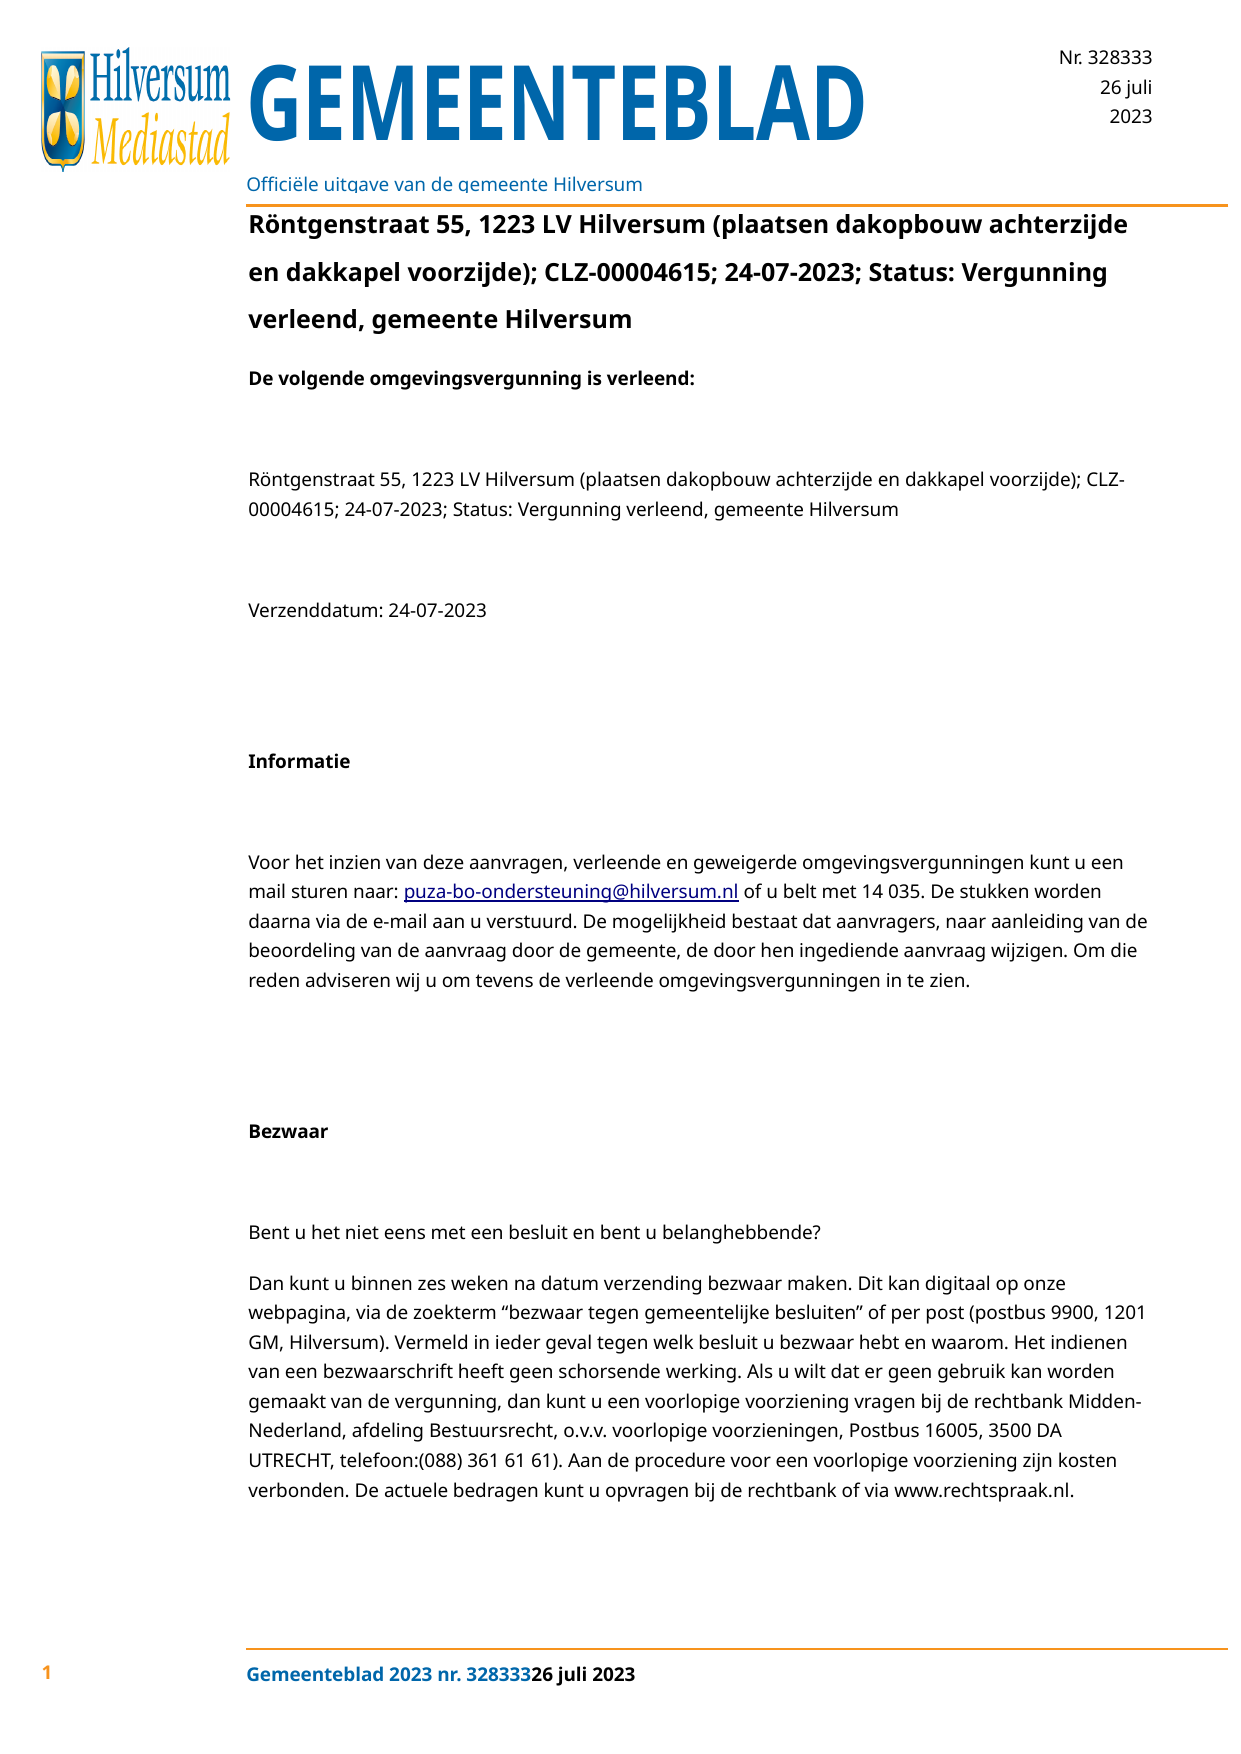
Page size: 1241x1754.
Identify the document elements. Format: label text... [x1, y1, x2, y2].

text Röntgenstraat 55, 1223 LV Hilversum (plaatsen dakopbouw achterzijde en dakkapel voorzijde); CLZ-00004615; 24-07-2023; Status: Vergunning verleend, gemeente Hilversum [248, 466, 1152, 522]
text Bezwaar [248, 1118, 1152, 1144]
text Verzenddatum: 24-07-2023 [248, 597, 1152, 622]
text Bent u het niet eens met een besluit en bent u belanghebbende? [248, 1219, 1152, 1245]
picture [41, 47, 231, 172]
text Röntgenstraat 55, 1223 LV Hilversum (plaatsen dakopbouw achterzijde en dakkapel voorzijde); CLZ-00004615; 24-07-2023; Status: Vergunning verleend, gemeente Hilversum [248, 207, 1152, 336]
text Informatie [248, 748, 1152, 774]
text Voor het inzien van deze aanvragen, verleende en geweigerde omgevingsvergunningen kunt u een mail sturen naar: puza-bo-ondersteuning@hilversum.nl of u belt met 14 035. De stukken worden daarna via de e-mail aan u verstuurd. De mogelijkheid bestaat dat aanvragers, naar aanleiding van de beoordeling van de aanvraag door de gemeente, de door hen ingediende aanvraag wijzigen. Om die reden adviseren wij u om tevens de verleende omgevingsvergunningen in te zien. [248, 849, 1152, 993]
text De volgende omgevingsvergunning is verleend: [248, 366, 1152, 391]
text Dan kunt u binnen zes weken na datum verzending bezwaar maken. Dit kan digitaal op onze webpagina, via de zoekterm “bezwaar tegen gemeentelijke besluiten” of per post (postbus 9900, 1201 GM, Hilversum). Vermeld in ieder geval tegen welk besluit u bezwaar hebt en waarom. Het indienen van een bezwaarschrift heeft geen schorsende werking. Als u wilt dat er geen gebruik kan worden gemaakt van de vergunning, dan kunt u een voorlopige voorziening vragen bij de rechtbank Midden-Nederland, afdeling Bestuursrecht, o.v.v. voorlopige voorzieningen, Postbus 16005, 3500 DA UTRECHT, telefoon:(088) 361 61 61). Aan de procedure voor een voorlopige voorziening zijn kosten verbonden. De actuele bedragen kunt u opvragen bij de rechtbank of via www.rechtspraak.nl. [248, 1270, 1152, 1502]
